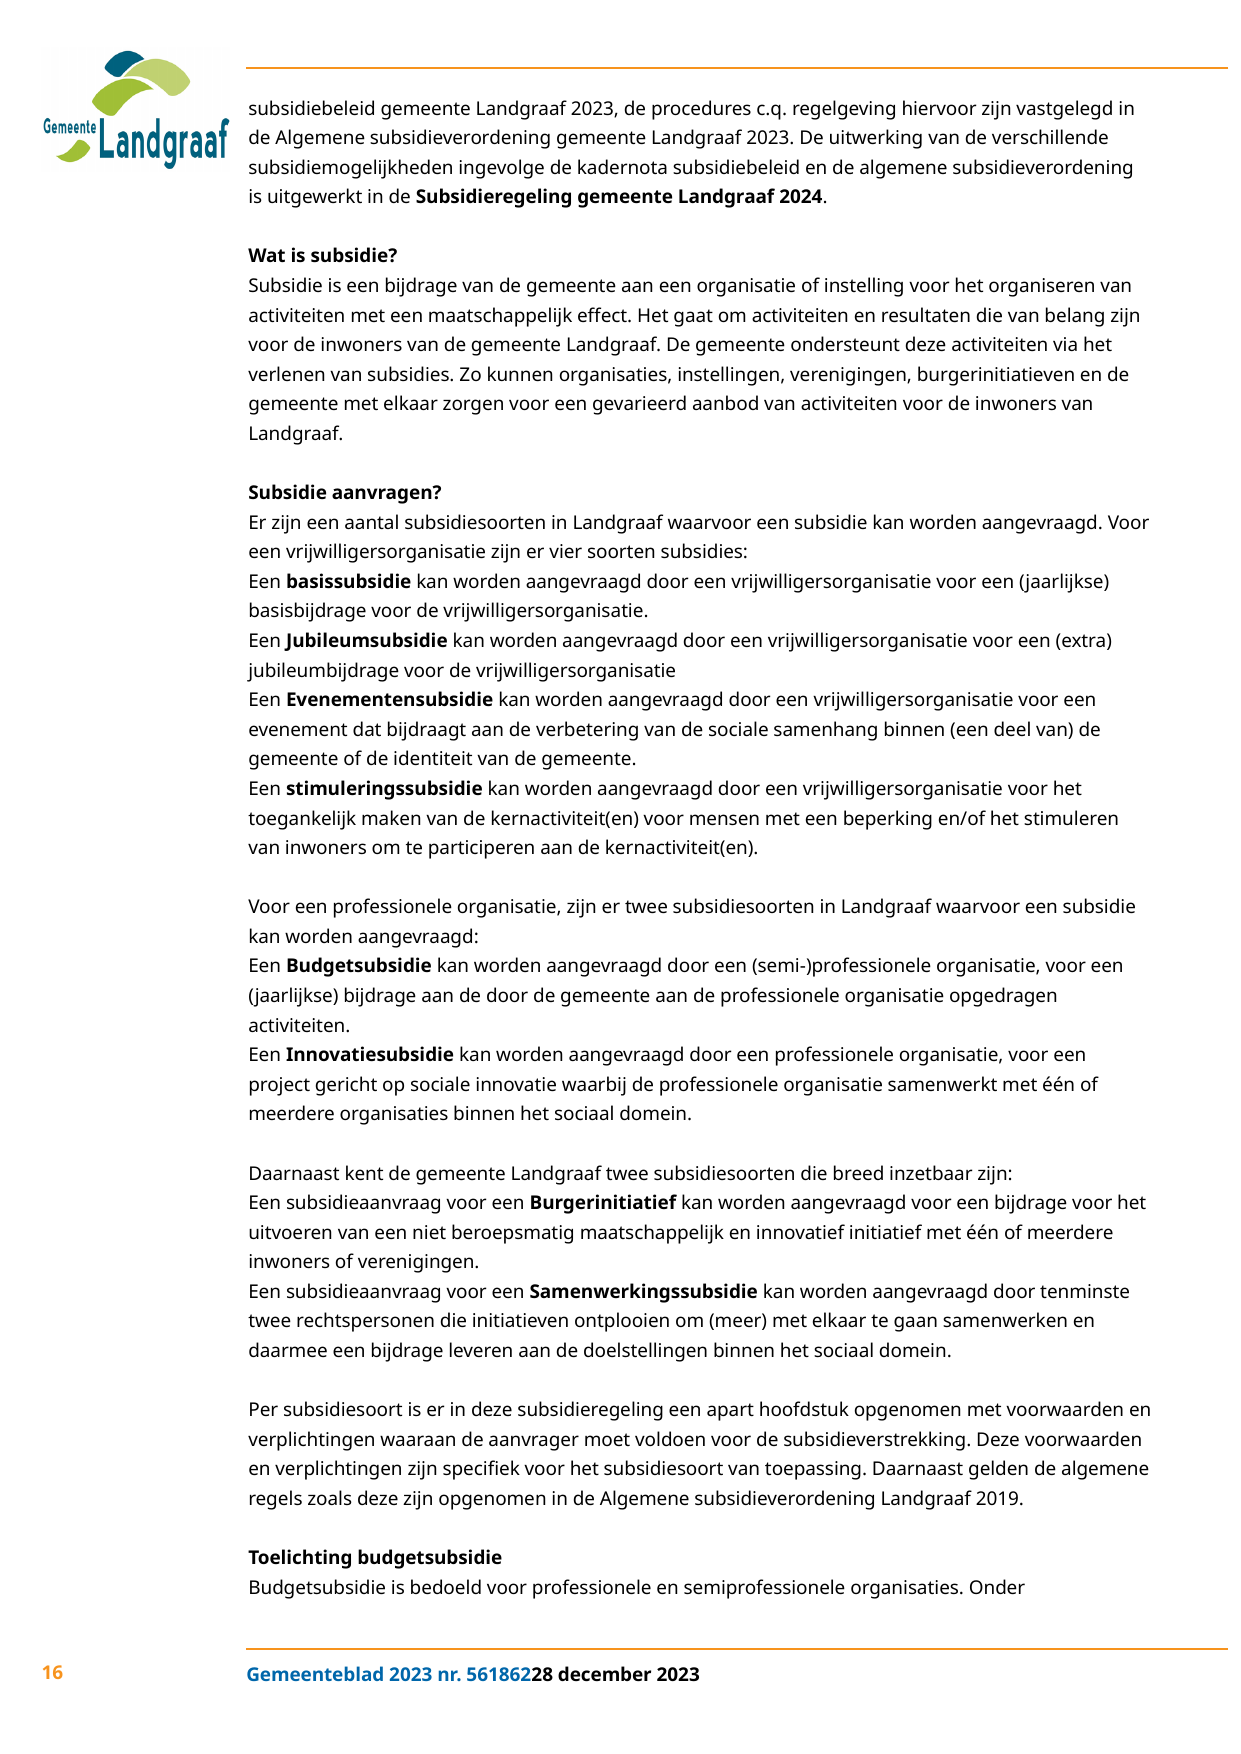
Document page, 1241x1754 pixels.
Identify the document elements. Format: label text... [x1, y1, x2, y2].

text Per subsidiesoort is er in deze subsidieregeling een apart hoofdstuk opgenomen met voorwaarden en verplichtingen waaraan de aanvrager moet voldoen voor de subsidieverstrekking. Deze voorwaarden en verplichtingen zijn specifiek voor het subsidiesoort van toepassing. Daarnaast gelden de algemene regels zoals deze zijn opgenomen in de Algemene subsidieverordening Landgraaf 2019. [248, 1396, 1152, 1511]
text Wat is subsidie? [248, 243, 1152, 268]
text Een Innovatiesubsidie kan worden aangevraagd door een professionele organisatie, voor een project gericht op sociale innovatie waarbij de professionele organisatie samenwerkt met één of meerdere organisaties binnen het sociaal domein. [248, 1041, 1152, 1126]
text Een Budgetsubsidie kan worden aangevraagd door een (semi-)professionele organisatie, voor een (jaarlijkse) bijdrage aan de door de gemeente aan de professionele organisatie opgedragen activiteiten. [248, 953, 1152, 1038]
text Een subsidieaanvraag voor een Samenwerkingssubsidie kan worden aangevraagd door tenminste twee rechtspersonen die initiatieven ontplooien om (meer) met elkaar te gaan samenwerken en daarmee een bijdrage leveren aan de doelstellingen binnen het sociaal domein. [248, 1278, 1152, 1363]
text Er zijn een aantal subsidiesoorten in Landgraaf waarvoor een subsidie kan worden aangevraagd. Voor een vrijwilligersorganisatie zijn er vier soorten subsidies: [248, 509, 1152, 564]
text Subsidie is een bijdrage van de gemeente aan een organisatie of instelling voor het organiseren van activiteiten met een maatschappelijk effect. Het gaat om activiteiten en resultaten die van belang zijn voor de inwoners van de gemeente Landgraaf. De gemeente ondersteunt deze activiteiten via het verlenen van subsidies. Zo kunnen organisaties, instellingen, verenigingen, burgerinitiatieven en de gemeente met elkaar zorgen voor een gevarieerd aanbod van activiteiten voor de inwoners van Landgraaf. [248, 272, 1152, 446]
text Daarnaast kent de gemeente Landgraaf twee subsidiesoorten die breed inzetbaar zijn: [248, 1160, 1152, 1186]
text Een basissubsidie kan worden aangevraagd door een vrijwilligersorganisatie voor een (jaarlijkse) basisbijdrage voor de vrijwilligersorganisatie. [248, 568, 1152, 623]
text Budgetsubsidie is bedoeld voor professionele en semiprofessionele organisaties. Onder [248, 1574, 1152, 1600]
text Een Evenementensubsidie kan worden aangevraagd door een vrijwilligersorganisatie voor een evenement dat bijdraagt aan de verbetering van de sociale samenhang binnen (een deel van) de gemeente of de identiteit van de gemeente. [248, 686, 1152, 771]
picture [41, 47, 231, 172]
text subsidiebeleid gemeente Landgraaf 2023, de procedures c.q. regelgeving hiervoor zijn vastgelegd in de Algemene subsidieverordening gemeente Landgraaf 2023. De uitwerking van de verschillende subsidiemogelijkheden ingevolge de kadernota subsidiebeleid en de algemene subsidieverordening is uitgewerkt in de Subsidieregeling gemeente Landgraaf 2024. [248, 95, 1152, 209]
text Een subsidieaanvraag voor een Burgerinitiatief kan worden aangevraagd voor een bijdrage voor het uitvoeren van een niet beroepsmatig maatschappelijk en innovatief initiatief met één of meerdere inwoners of verenigingen. [248, 1189, 1152, 1274]
text Een stimuleringssubsidie kan worden aangevraagd door een vrijwilligersorganisatie voor het toegankelijk maken van de kernactiviteit(en) voor mensen met een beperking en/of het stimuleren van inwoners om te participeren aan de kernactiviteit(en). [248, 775, 1152, 860]
text Toelichting budgetsubsidie [248, 1544, 1152, 1570]
text Voor een professionele organisatie, zijn er twee subsidiesoorten in Landgraaf waarvoor een subsidie kan worden aangevraagd: [248, 893, 1152, 949]
text Een Jubileumsubsidie kan worden aangevraagd door een vrijwilligersorganisatie voor een (extra) jubileumbijdrage voor de vrijwilligersorganisatie [248, 627, 1152, 683]
text Subsidie aanvragen? [248, 479, 1152, 505]
